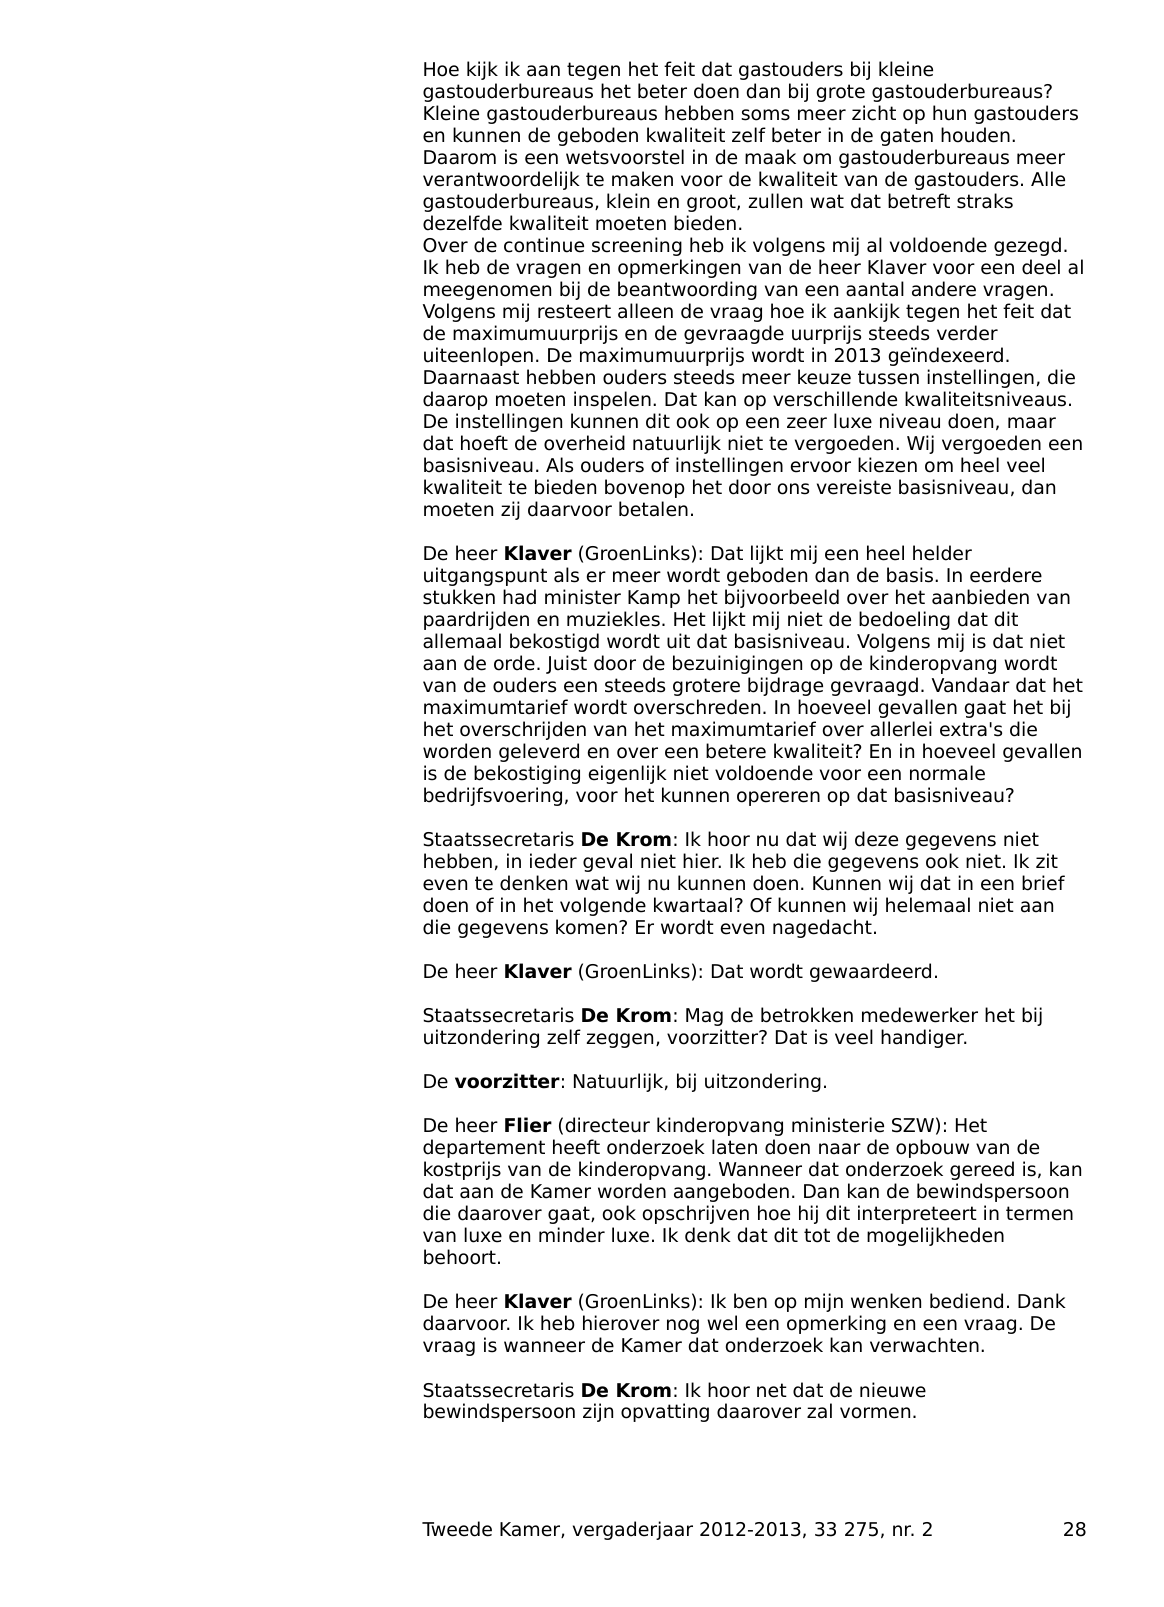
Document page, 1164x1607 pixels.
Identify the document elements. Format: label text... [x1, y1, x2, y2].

text Staatssecretaris De Krom: Ik hoor nu dat wij deze gegevens niet hebben, in ieder geval niet hier. Ik heb die gegevens ook niet. Ik zit even te denken wat wij nu kunnen doen. Kunnen wij dat in een brief doen of in het volgende kwartaal? Of kunnen wij helemaal niet aan die gegevens komen? Er wordt even nagedacht. [422, 829, 1087, 939]
text Over de continue screening heb ik volgens mij al voldoende gezegd. [422, 235, 1087, 257]
text De heer Klaver (GroenLinks): Dat wordt gewaardeerd. [422, 961, 1087, 983]
text De heer Flier (directeur kinderopvang ministerie SZW): Het departement heeft onderzoek laten doen naar de opbouw van de kostprijs van de kinderopvang. Wanneer dat onderzoek gereed is, kan dat aan de Kamer worden aangeboden. Dan kan de bewindspersoon die daarover gaat, ook opschrijven hoe hij dit interpreteert in termen van luxe en minder luxe. Ik denk dat dit tot de mogelijkheden behoort. [422, 1115, 1087, 1269]
text Ik heb de vragen en opmerkingen van de heer Klaver voor een deel al meegenomen bij de beantwoording van een aantal andere vragen. Volgens mij resteert alleen de vraag hoe ik aankijk tegen het feit dat de maximumuurprijs en de gevraagde uurprijs steeds verder uiteenlopen. De maximumuurprijs wordt in 2013 geïndexeerd. Daarnaast hebben ouders steeds meer keuze tussen instellingen, die daarop moeten inspelen. Dat kan op verschillende kwaliteitsniveaus. De instellingen kunnen dit ook op een zeer luxe niveau doen, maar dat hoeft de overheid natuurlijk niet te vergoeden. Wij vergoeden een basisniveau. Als ouders of instellingen ervoor kiezen om heel veel kwaliteit te bieden bovenop het door ons vereiste basisniveau, dan moeten zij daarvoor betalen. [422, 257, 1087, 521]
text Hoe kijk ik aan tegen het feit dat gastouders bij kleine gastouderbureaus het beter doen dan bij grote gastouderbureaus? Kleine gastouderbureaus hebben soms meer zicht op hun gastouders en kunnen de geboden kwaliteit zelf beter in de gaten houden. Daarom is een wetsvoorstel in de maak om gastouderbureaus meer verantwoordelijk te maken voor de kwaliteit van de gastouders. Alle gastouderbureaus, klein en groot, zullen wat dat betreft straks dezelfde kwaliteit moeten bieden. [422, 59, 1087, 235]
text De voorzitter: Natuurlijk, bij uitzondering. [422, 1071, 1087, 1093]
text Staatssecretaris De Krom: Ik hoor net dat de nieuwe bewindspersoon zijn opvatting daarover zal vormen. [422, 1379, 1087, 1423]
text De heer Klaver (GroenLinks): Dat lijkt mij een heel helder uitgangspunt als er meer wordt geboden dan de basis. In eerdere stukken had minister Kamp het bijvoorbeeld over het aanbieden van paardrijden en muziekles. Het lijkt mij niet de bedoeling dat dit allemaal bekostigd wordt uit dat basisniveau. Volgens mij is dat niet aan de orde. Juist door de bezuinigingen op de kinderopvang wordt van de ouders een steeds grotere bijdrage gevraagd. Vandaar dat het maximumtarief wordt overschreden. In hoeveel gevallen gaat het bij het overschrijden van het maximumtarief over allerlei extra's die worden geleverd en over een betere kwaliteit? En in hoeveel gevallen is de bekostiging eigenlijk niet voldoende voor een normale bedrijfsvoering, voor het kunnen opereren op dat basisniveau? [422, 543, 1087, 807]
text De heer Klaver (GroenLinks): Ik ben op mijn wenken bediend. Dank daarvoor. Ik heb hierover nog wel een opmerking en een vraag. De vraag is wanneer de Kamer dat onderzoek kan verwachten. [422, 1291, 1087, 1357]
text Staatssecretaris De Krom: Mag de betrokken medewerker het bij uitzondering zelf zeggen, voorzitter? Dat is veel handiger. [422, 1005, 1087, 1049]
